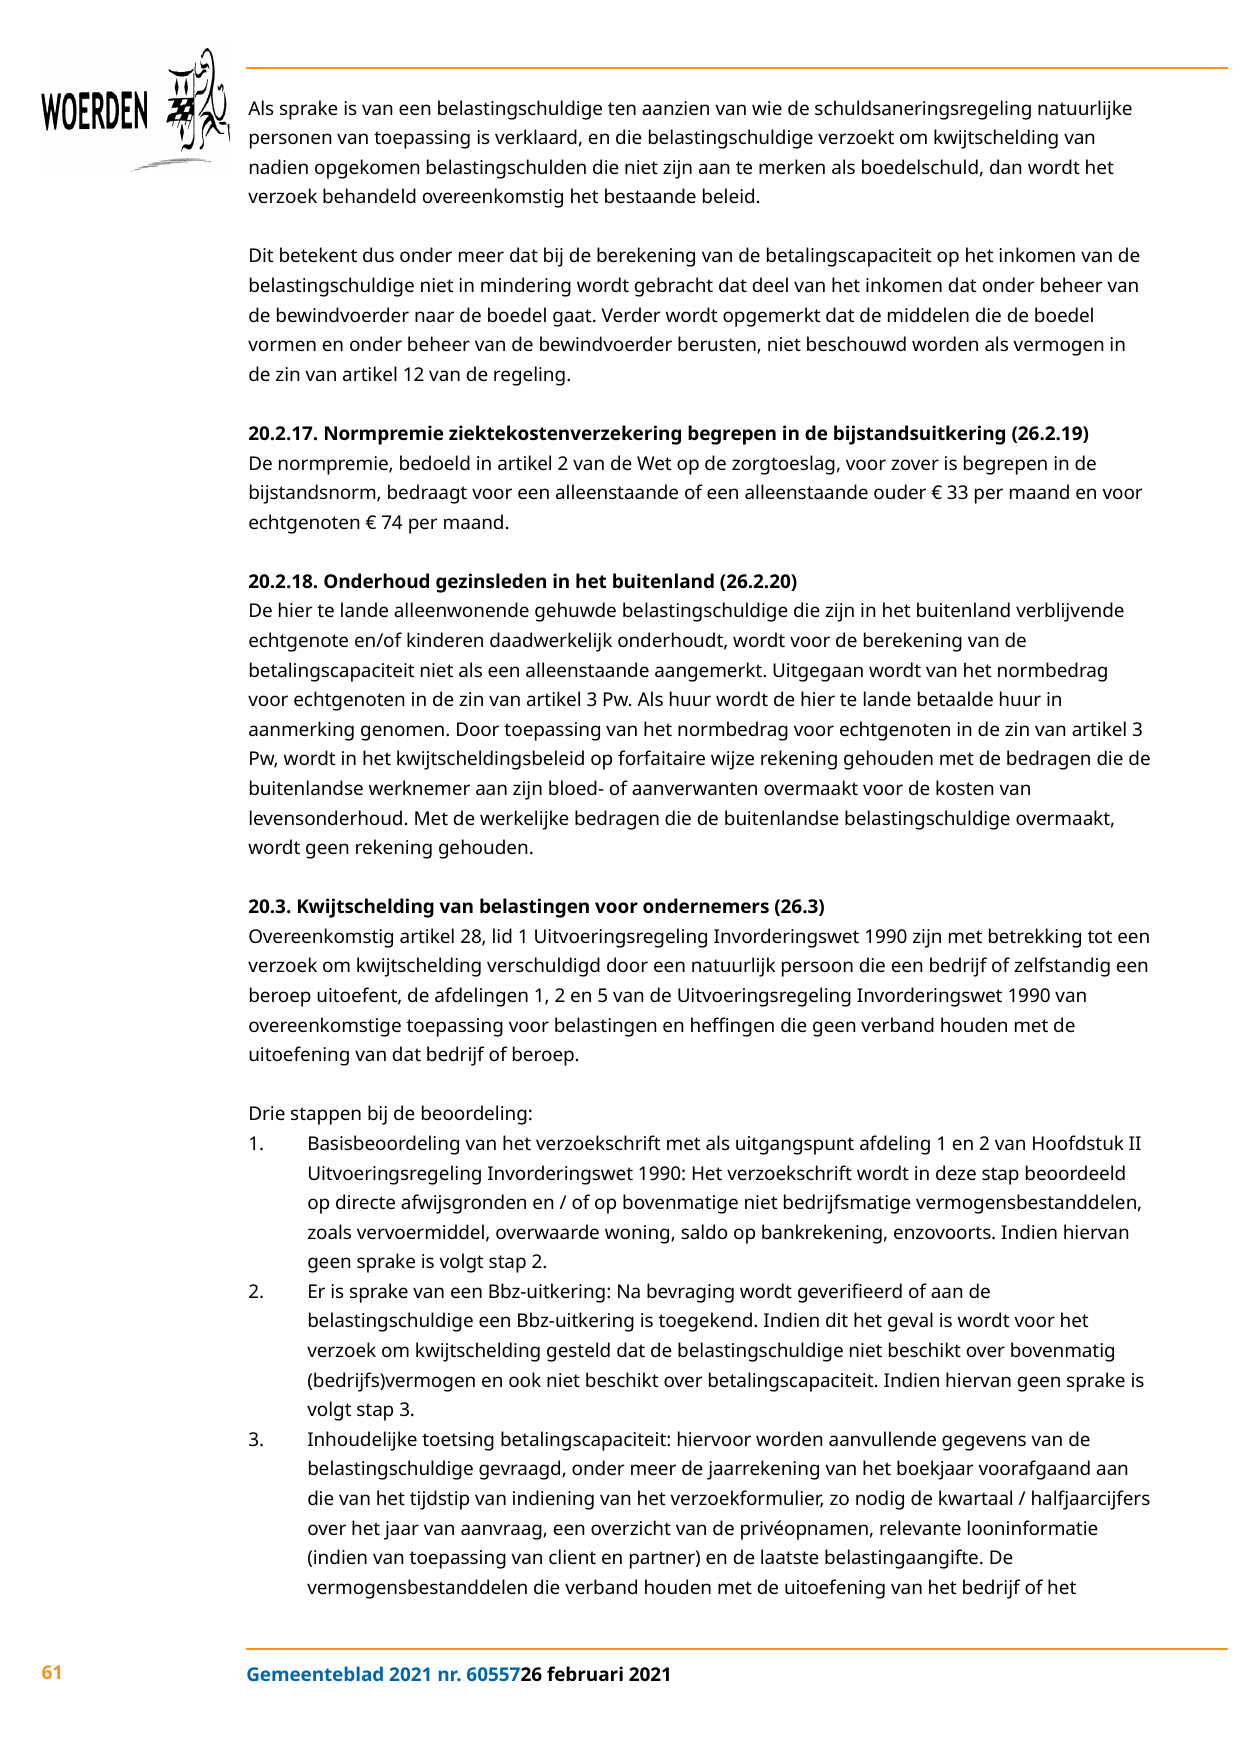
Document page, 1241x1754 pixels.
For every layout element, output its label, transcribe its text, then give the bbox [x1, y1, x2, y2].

text Overeenkomstig artikel 28, lid 1 Uitvoeringsregeling Invorderingswet 1990 zijn met betrekking tot een verzoek om kwijtschelding verschuldigd door een natuurlijk persoon die een bedrijf of zelfstandig een beroep uitoefent, de afdelingen 1, 2 en 5 van de Uitvoeringsregeling Invorderingswet 1990 van overeenkomstige toepassing voor belastingen en heffingen die geen verband houden met de uitoefening van dat bedrijf of beroep. [248, 923, 1152, 1067]
text 20.3. Kwijtschelding van belastingen voor ondernemers (26.3) [248, 893, 1152, 919]
text Dit betekent dus onder meer dat bij de berekening van de betalingscapaciteit op het inkomen van de belastingschuldige niet in mindering wordt gebracht dat deel van het inkomen dat onder beheer van de bewindvoerder naar de boedel gaat. Verder wordt opgemerkt dat de middelen die de boedel vormen en onder beheer van de bewindvoerder berusten, niet beschouwd worden als vermogen in de zin van artikel 12 van de regeling. [248, 243, 1152, 387]
text 20.2.17. Normpremie ziektekostenverzekering begrepen in de bijstandsuitkering (26.2.19) [248, 420, 1152, 446]
list Er is sprake van een Bbz-uitkering: Na bevraging wordt geverifieerd of aan de belastingschuldige een Bbz-uitkering is toegekend. Indien dit het geval is wordt voor het verzoek om kwijtschelding gesteld dat de belastingschuldige niet beschikt over bovenmatig (bedrijfs)vermogen en ook niet beschikt over betalingscapaciteit. Indien hiervan geen sprake is volgt stap 3. [248, 1278, 1152, 1422]
picture [41, 47, 231, 172]
list Inhoudelijke toetsing betalingscapaciteit: hiervoor worden aanvullende gegevens van de belastingschuldige gevraagd, onder meer de jaarrekening van het boekjaar voorafgaand aan die van het tijdstip van indiening van het verzoekformulier, zo nodig de kwartaal / halfjaarcijfers over het jaar van aanvraag, een overzicht van de privéopnamen, relevante looninformatie (indien van toepassing van client en partner) en de laatste belastingaangifte. De vermogensbestanddelen die verband houden met de uitoefening van het bedrijf of het [248, 1426, 1152, 1600]
list Basisbeoordeling van het verzoekschrift met als uitgangspunt afdeling 1 en 2 van Hoofdstuk II Uitvoeringsregeling Invorderingswet 1990: Het verzoekschrift wordt in deze stap beoordeeld op directe afwijsgronden en / of op bovenmatige niet bedrijfsmatige vermogensbestanddelen, zoals vervoermiddel, overwaarde woning, saldo op bankrekening, enzovoorts. Indien hiervan geen sprake is volgt stap 2. [248, 1130, 1152, 1274]
text De normpremie, bedoeld in artikel 2 van de Wet op de zorgtoeslag, voor zover is begrepen in de bijstandsnorm, bedraagt voor een alleenstaande of een alleenstaande ouder € 33 per maand en voor echtgenoten € 74 per maand. [248, 450, 1152, 535]
text 20.2.18. Onderhoud gezinsleden in het buitenland (26.2.20) [248, 568, 1152, 594]
text De hier te lande alleenwonende gehuwde belastingschuldige die zijn in het buitenland verblijvende echtgenote en/of kinderen daadwerkelijk onderhoudt, wordt voor de berekening van de betalingscapaciteit niet als een alleenstaande aangemerkt. Uitgegaan wordt van het normbedrag voor echtgenoten in de zin van artikel 3 Pw. Als huur wordt de hier te lande betaalde huur in aanmerking genomen. Door toepassing van het normbedrag voor echtgenoten in de zin van artikel 3 Pw, wordt in het kwijtscheldingsbeleid op forfaitaire wijze rekening gehouden met de bedragen die de buitenlandse werknemer aan zijn bloed- of aanverwanten overmaakt voor de kosten van levensonderhoud. Met de werkelijke bedragen die de buitenlandse belastingschuldige overmaakt, wordt geen rekening gehouden. [248, 598, 1152, 860]
text Als sprake is van een belastingschuldige ten aanzien van wie de schuldsaneringsregeling natuurlijke personen van toepassing is verklaard, en die belastingschuldige verzoekt om kwijtschelding van nadien opgekomen belastingschulden die niet zijn aan te merken als boedelschuld, dan wordt het verzoek behandeld overeenkomstig het bestaande beleid. [248, 95, 1152, 209]
text Drie stappen bij de beoordeling: [248, 1101, 1152, 1126]
